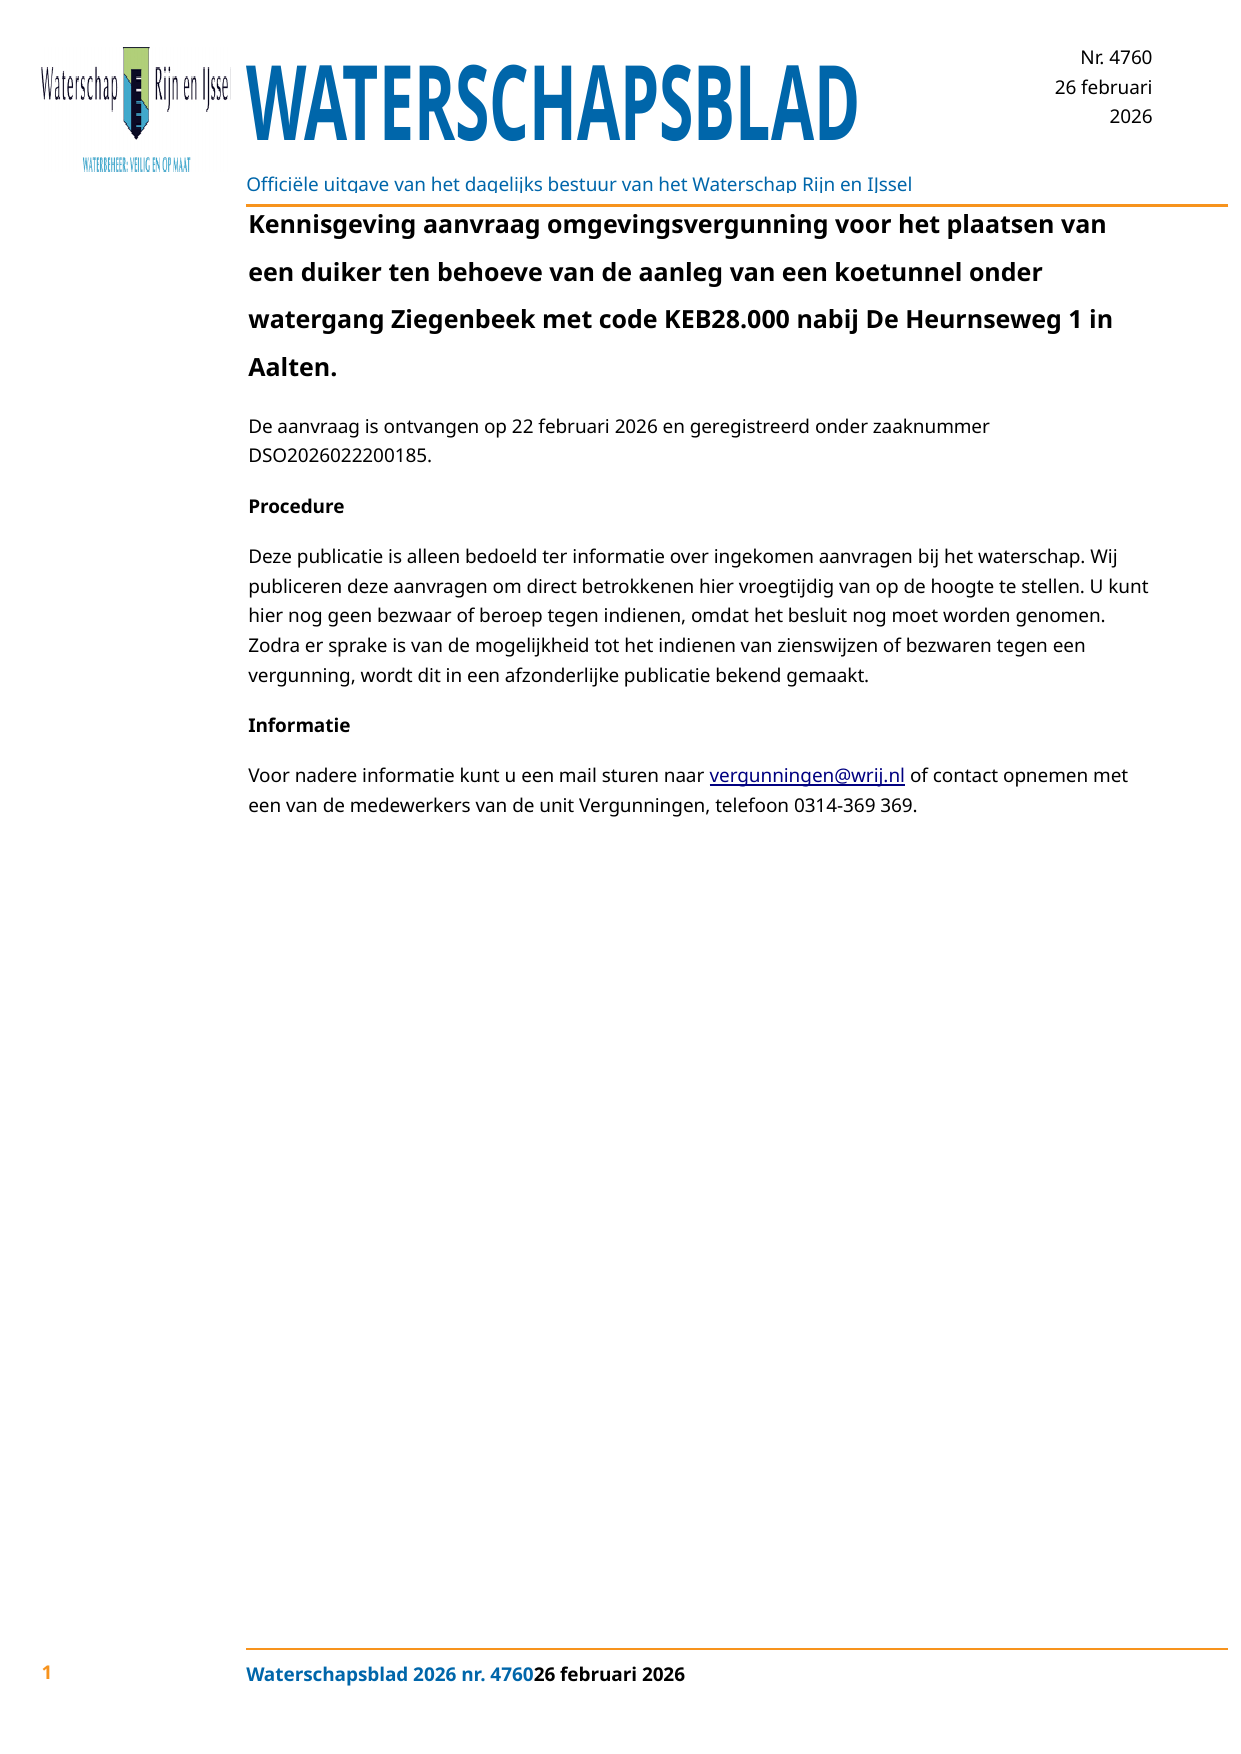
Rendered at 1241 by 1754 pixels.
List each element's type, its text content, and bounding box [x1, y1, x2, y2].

text Informatie [248, 712, 1152, 738]
text Voor nadere informatie kunt u een mail sturen naar vergunningen@wrij.nl of contact opnemen met een van de medewerkers van de unit Vergunningen, telefoon 0314-369 369. [248, 763, 1152, 818]
text Kennisgeving aanvraag omgevingsvergunning voor het plaatsen van een duiker ten behoeve van de aanleg van een koetunnel onder watergang Ziegenbeek met code KEB28.000 nabij De Heurnseweg 1 in Aalten. [248, 207, 1152, 384]
text Deze publicatie is alleen bedoeld ter informatie over ingekomen aanvragen bij het waterschap. Wij publiceren deze aanvragen om direct betrokkenen hier vroegtijdig van op de hoogte te stellen. U kunt hier nog geen bezwaar of beroep tegen indienen, omdat het besluit nog moet worden genomen. Zodra er sprake is van de mogelijkheid tot het indienen van zienswijzen of bezwaren tegen een vergunning, wordt dit in een afzonderlijke publicatie bekend gemaakt. [248, 543, 1152, 688]
text Procedure [248, 493, 1152, 519]
picture [41, 47, 231, 172]
text De aanvraag is ontvangen op 22 februari 2026 en geregistreerd onder zaaknummer DSO2026022200185. [248, 413, 1152, 468]
